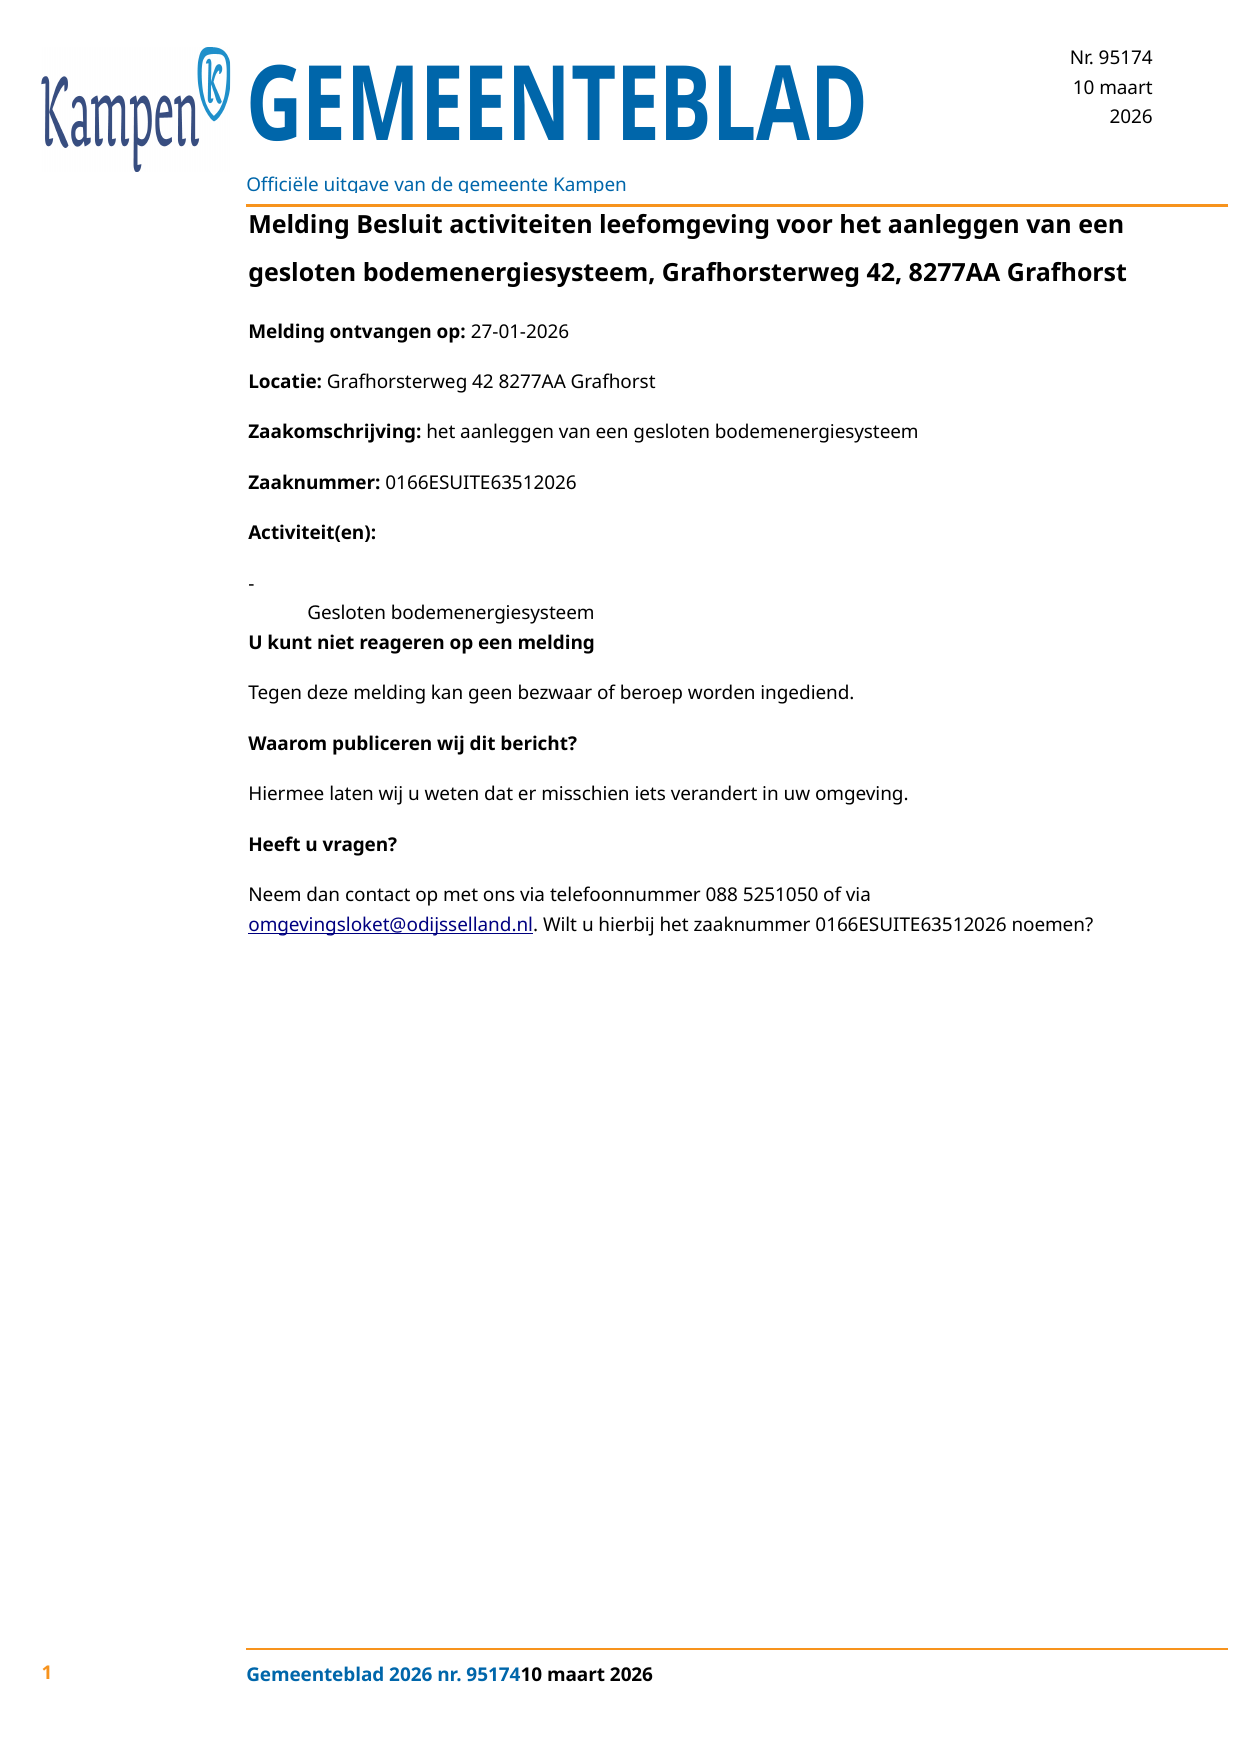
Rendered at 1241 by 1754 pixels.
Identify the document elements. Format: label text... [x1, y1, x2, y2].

text Waarom publiceren wij dit bericht? [248, 730, 1152, 756]
text Melding ontvangen op: 27-01-2026 [248, 318, 1152, 344]
text Hiermee laten wij u weten dat er misschien iets verandert in uw omgeving. [248, 780, 1152, 806]
text Locatie: Grafhorsterweg 42 8277AA Grafhorst [248, 368, 1152, 394]
text U kunt niet reageren op een melding [248, 629, 1152, 655]
text Melding Besluit activiteiten leefomgeving voor het aanleggen van een gesloten bodemenergiesysteem, Grafhorsterweg 42, 8277AA Grafhorst [248, 207, 1152, 288]
text Tegen deze melding kan geen bezwaar of beroep worden ingediend. [248, 679, 1152, 705]
text Zaaknummer: 0166ESUITE63512026 [248, 469, 1152, 495]
list Gesloten bodemenergiesysteem [248, 599, 1152, 625]
text Zaakomschrijving: het aanleggen van een gesloten bodemenergiesysteem [248, 419, 1152, 444]
text Heeft u vragen? [248, 831, 1152, 857]
text Activiteit(en): [248, 519, 1152, 545]
picture [41, 47, 231, 172]
text Neem dan contact op met ons via telefoonnummer 088 5251050 of via omgevingsloket@odijsselland.nl. Wilt u hierbij het zaaknummer 0166ESUITE63512026 noemen? [248, 881, 1152, 937]
